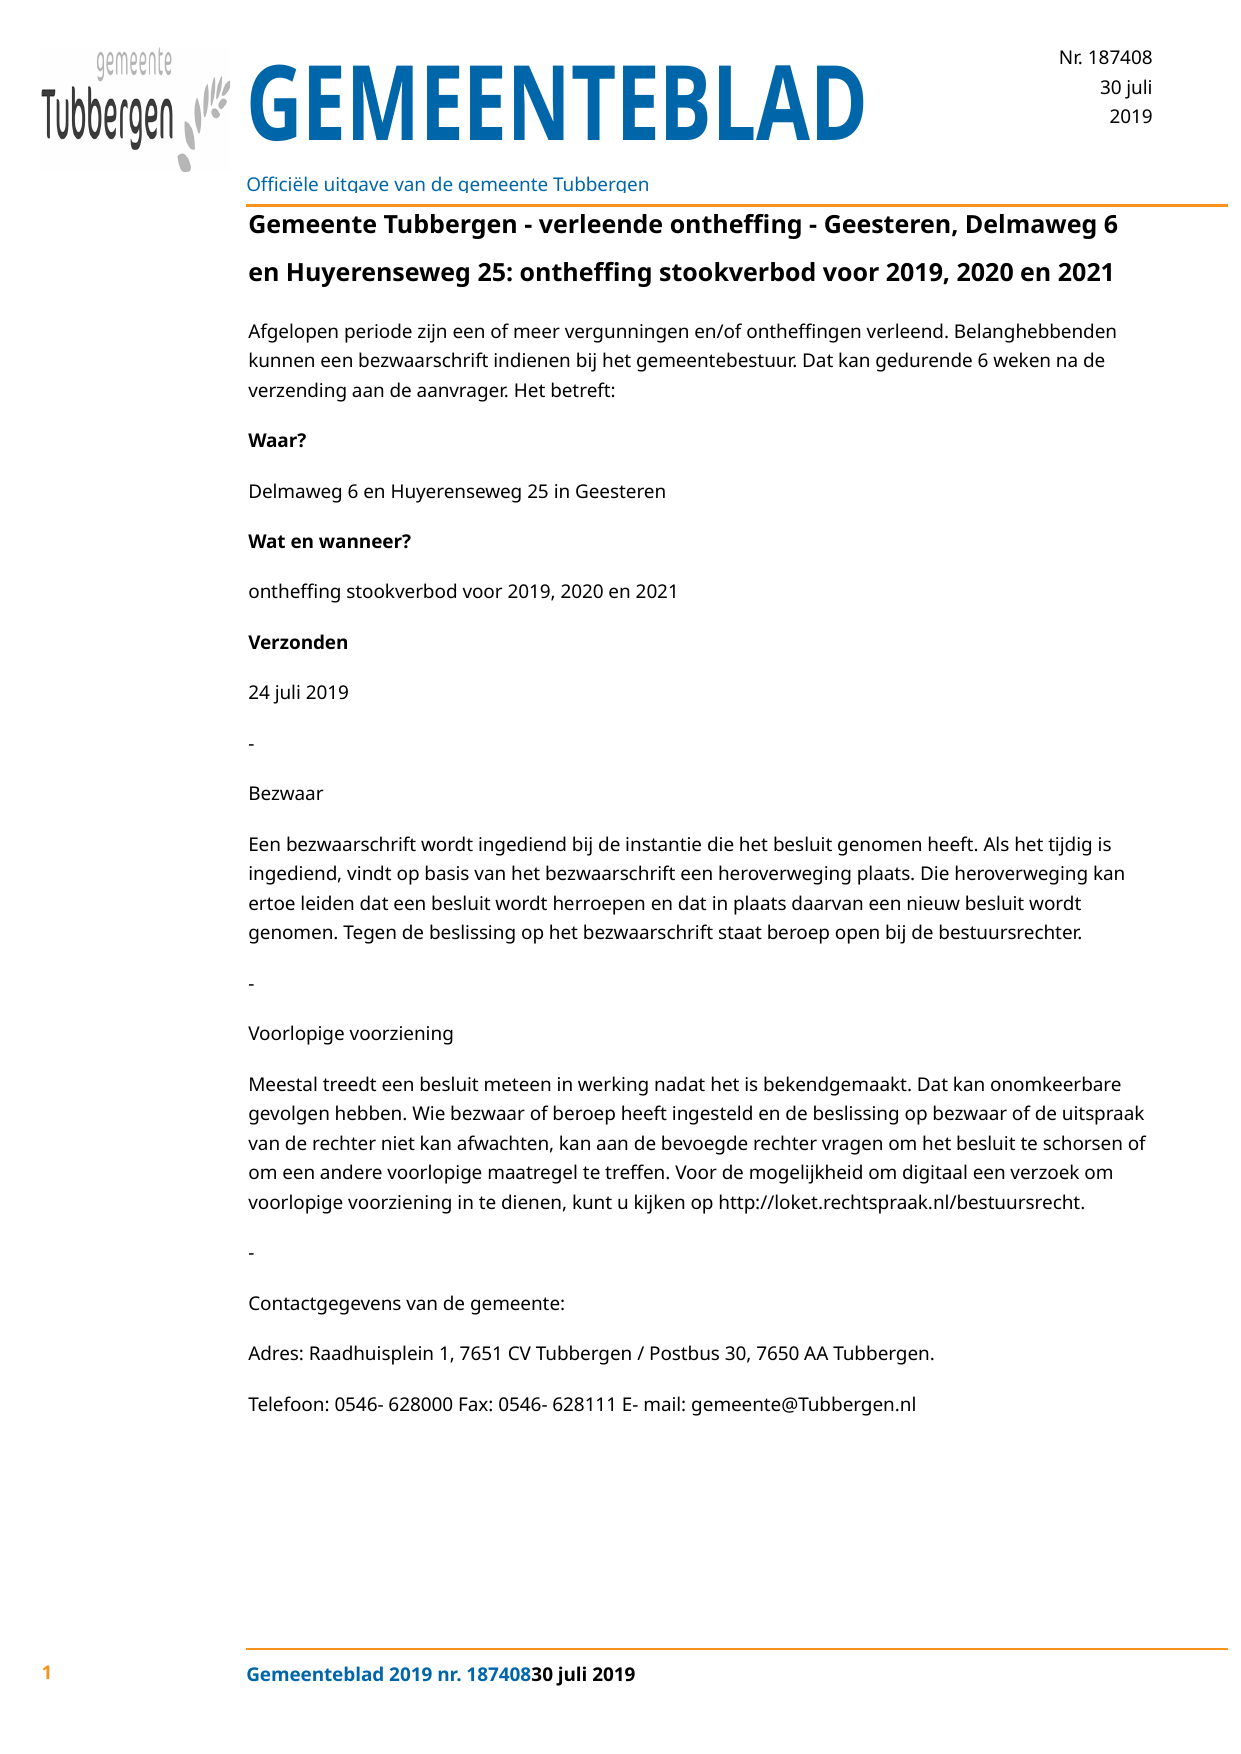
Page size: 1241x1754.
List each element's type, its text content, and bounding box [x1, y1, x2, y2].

text Wat en wanneer? [248, 528, 1152, 554]
text Afgelopen periode zijn een of meer vergunningen en/of ontheffingen verleend. Belanghebbenden kunnen een bezwaarschrift indienen bij het gemeentebestuur. Dat kan gedurende 6 weken na de verzending aan de aanvrager. Het betreft: [248, 318, 1152, 403]
picture [41, 47, 231, 172]
text Waar? [248, 427, 1152, 453]
text - [248, 970, 1152, 996]
text Verzonden [248, 629, 1152, 655]
text Delmaweg 6 en Huyerenseweg 25 in Geesteren [248, 478, 1152, 504]
text - [248, 1239, 1152, 1265]
text Adres: Raadhuisplein 1, 7651 CV Tubbergen / Postbus 30, 7650 AA Tubbergen. [248, 1340, 1152, 1366]
text ontheffing stookverbod voor 2019, 2020 en 2021 [248, 579, 1152, 604]
text Voorlopige voorziening [248, 1020, 1152, 1046]
text Een bezwaarschrift wordt ingediend bij de instantie die het besluit genomen heeft. Als het tijdig is ingediend, vindt op basis van het bezwaarschrift een heroverweging plaats. Die heroverweging kan ertoe leiden dat een besluit wordt herroepen en dat in plaats daarvan een nieuw besluit wordt genomen. Tegen de beslissing op het bezwaarschrift staat beroep open bij de bestuursrechter. [248, 831, 1152, 945]
text Gemeente Tubbergen - verleende ontheffing - Geesteren, Delmaweg 6 en Huyerenseweg 25: ontheffing stookverbod voor 2019, 2020 en 2021 [248, 207, 1152, 288]
text Telefoon: 0546- 628000 Fax: 0546- 628111 E- mail: gemeente@Tubbergen.nl [248, 1391, 1152, 1417]
text Contactgegevens van de gemeente: [248, 1290, 1152, 1316]
text Meestal treedt een besluit meteen in werking nadat het is bekendgemaakt. Dat kan onomkeerbare gevolgen hebben. Wie bezwaar of beroep heeft ingesteld en de beslissing op bezwaar of de uitspraak van de rechter niet kan afwachten, kan aan de bevoegde rechter vragen om het besluit te schorsen of om een andere voorlopige maatregel te treffen. Voor de mogelijkheid om digitaal een verzoek om voorlopige voorziening in te dienen, kunt u kijken op http://loket.rechtspraak.nl/bestuursrecht. [248, 1071, 1152, 1215]
text - [248, 730, 1152, 756]
text Bezwaar [248, 780, 1152, 806]
text 24 juli 2019 [248, 679, 1152, 705]
